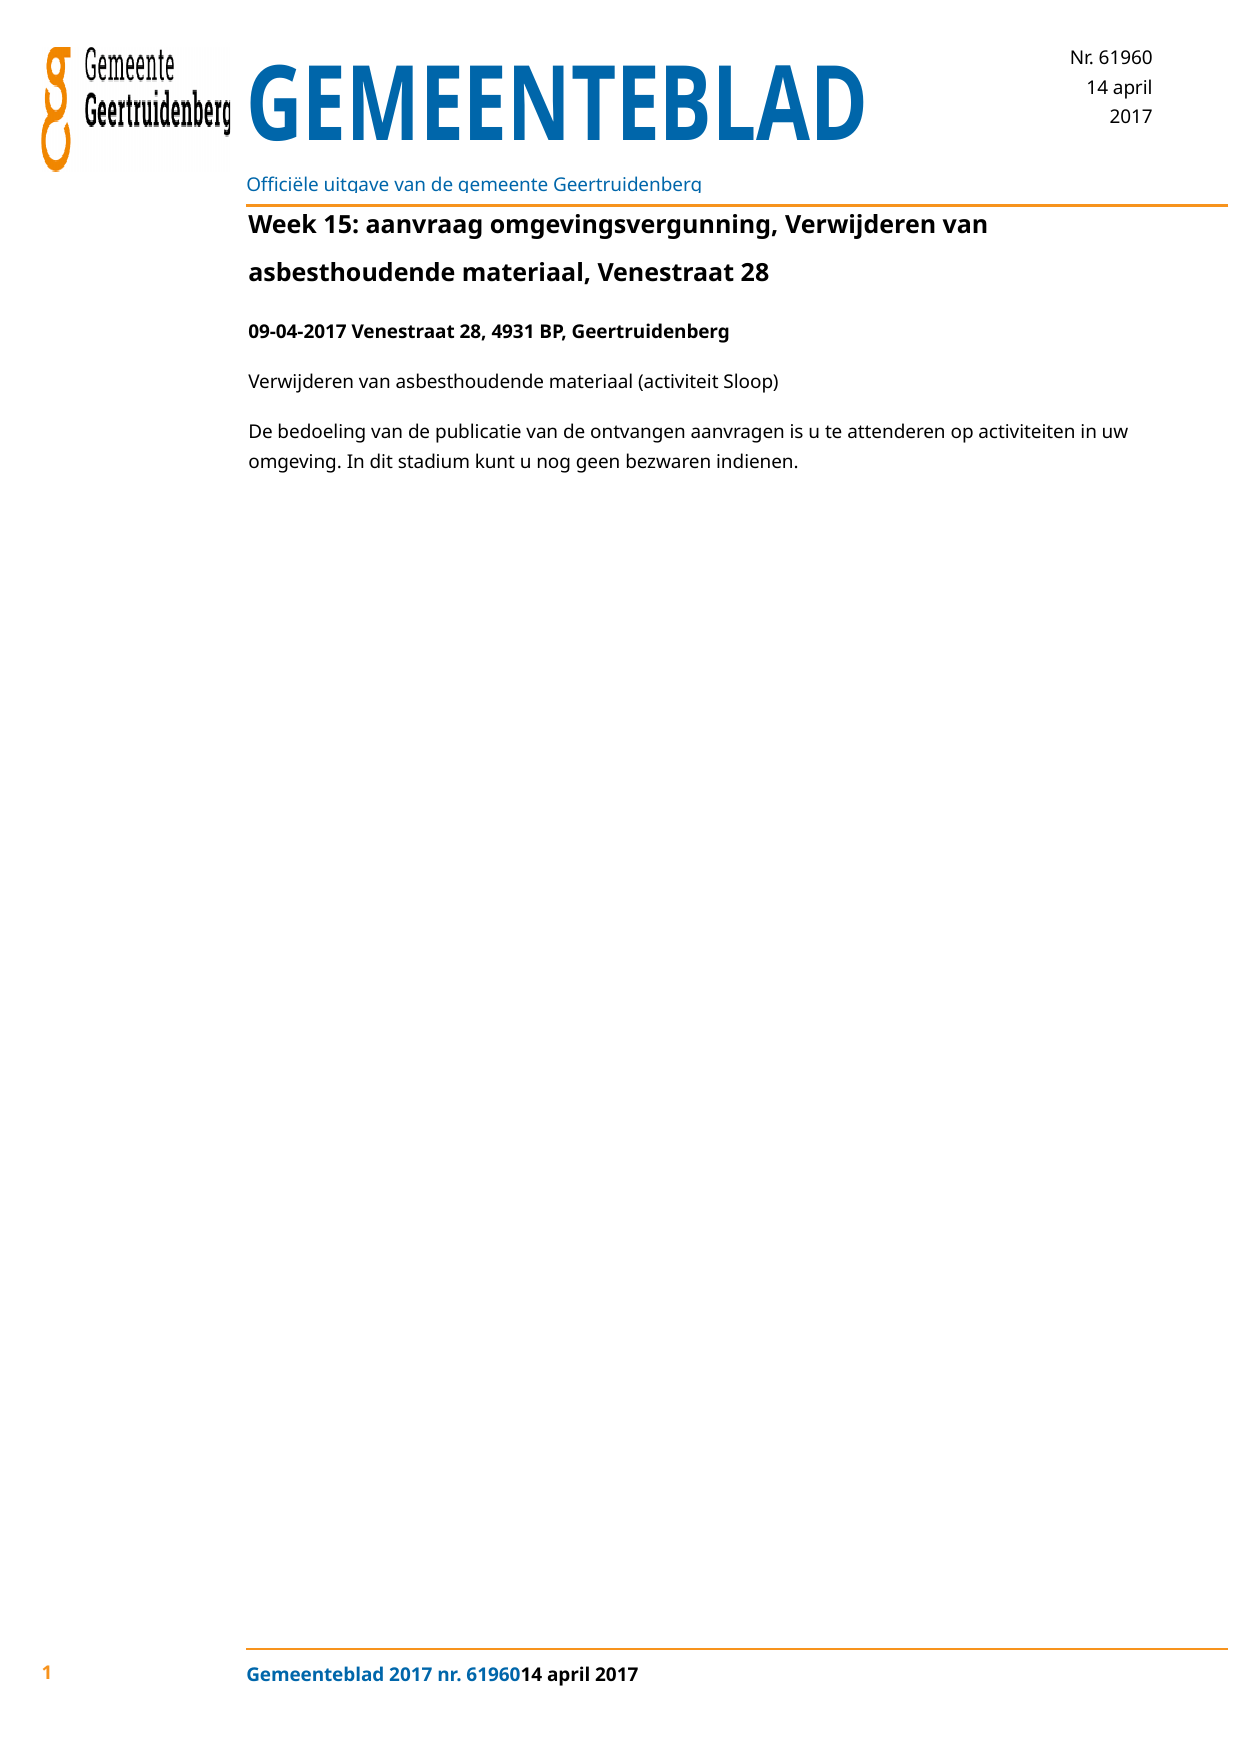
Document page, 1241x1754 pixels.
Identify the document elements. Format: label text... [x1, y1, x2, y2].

picture [41, 47, 231, 172]
text Verwijderen van asbesthoudende materiaal (activiteit Sloop) [248, 368, 1152, 394]
text 09-04-2017 Venestraat 28, 4931 BP, Geertruidenberg [248, 318, 1152, 344]
text Week 15: aanvraag omgevingsvergunning, Verwijderen van asbesthoudende materiaal, Venestraat 28 [248, 207, 1152, 288]
text De bedoeling van de publicatie van de ontvangen aanvragen is u te attenderen op activiteiten in uw omgeving. In dit stadium kunt u nog geen bezwaren indienen. [248, 419, 1152, 474]
